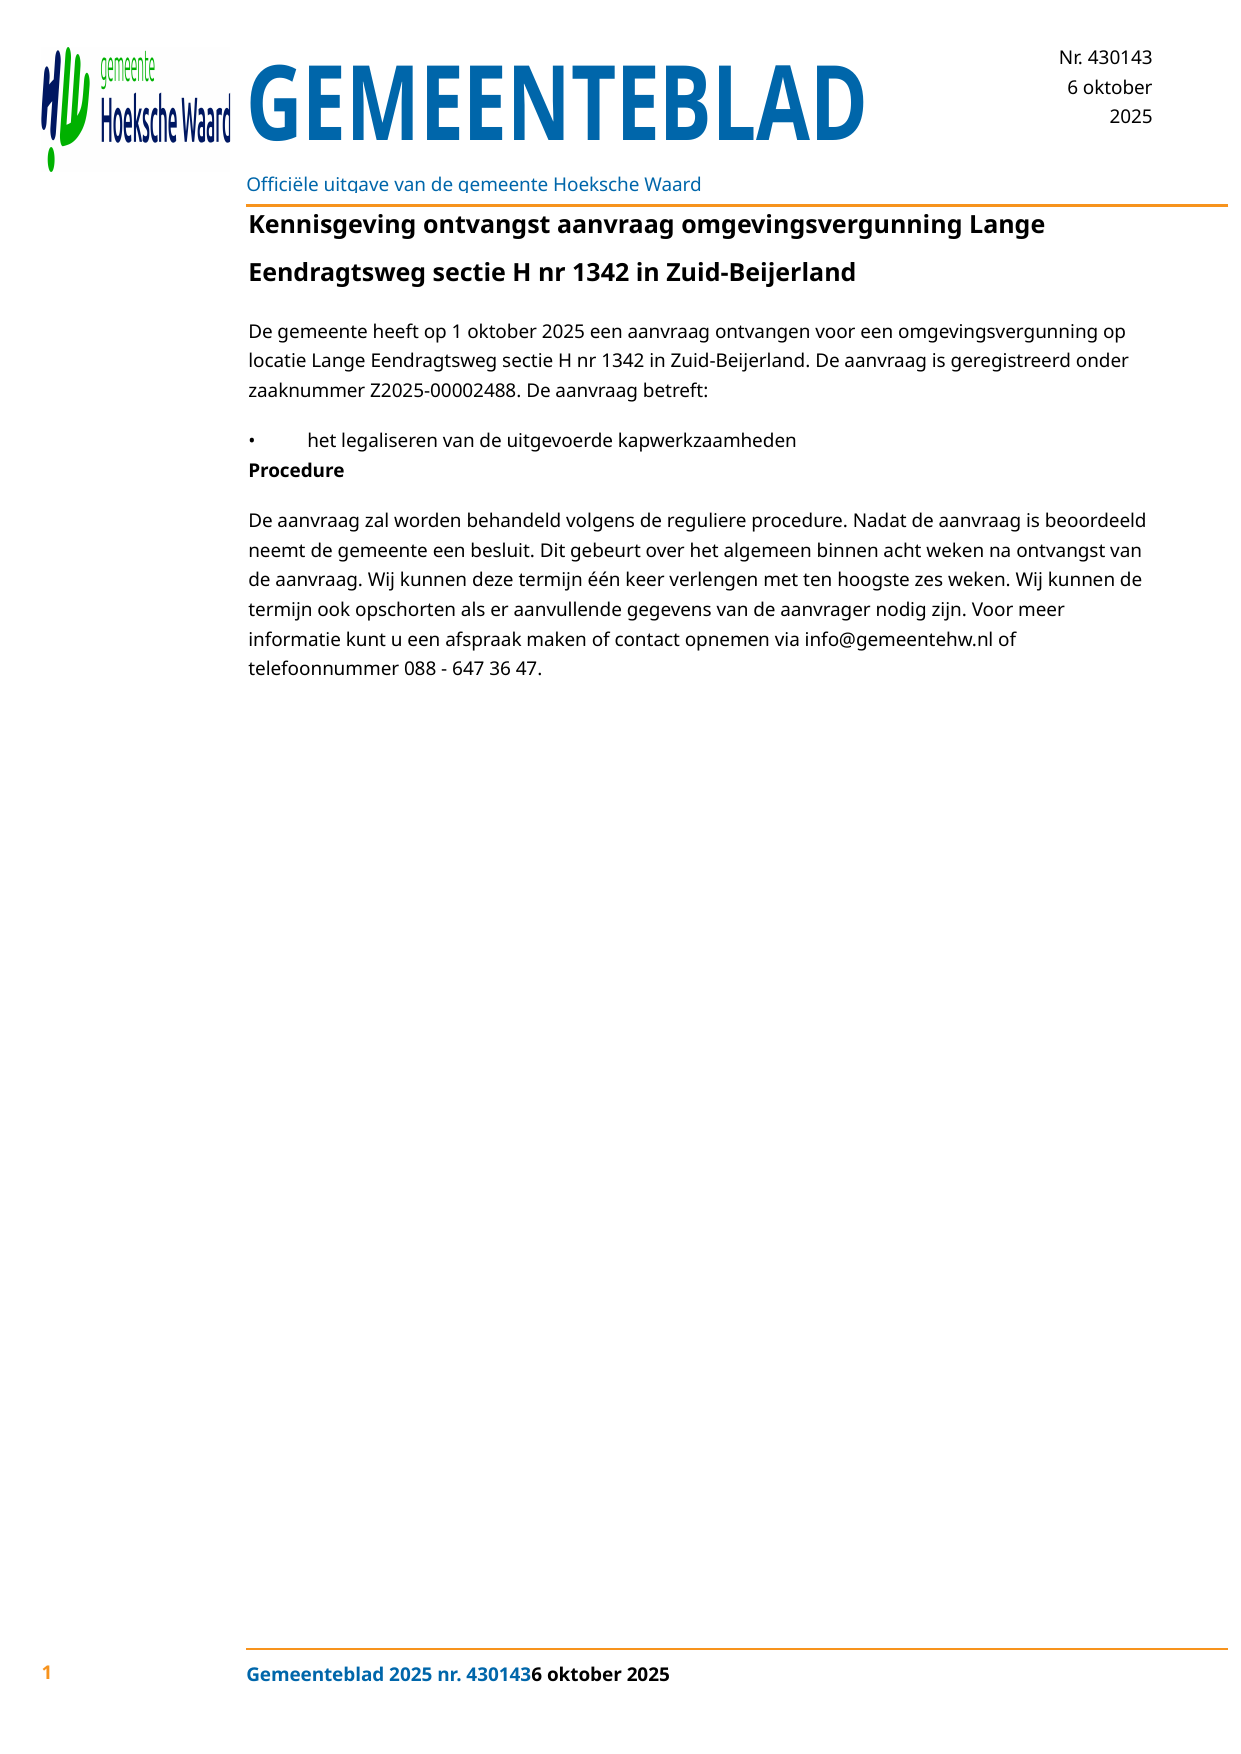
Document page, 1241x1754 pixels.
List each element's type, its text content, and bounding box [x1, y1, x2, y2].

text Procedure [248, 457, 1152, 483]
text De aanvraag zal worden behandeld volgens de reguliere procedure. Nadat de aanvraag is beoordeeld neemt de gemeente een besluit. Dit gebeurt over het algemeen binnen acht weken na ontvangst van de aanvraag. Wij kunnen deze termijn één keer verlengen met ten hoogste zes weken. Wij kunnen de termijn ook opschorten als er aanvullende gegevens van de aanvrager nodig zijn. Voor meer informatie kunt u een afspraak maken of contact opnemen via info@gemeentehw.nl of telefoonnummer 088 - 647 36 47. [248, 507, 1152, 681]
picture [41, 47, 231, 172]
text De gemeente heeft op 1 oktober 2025 een aanvraag ontvangen voor een omgevingsvergunning op locatie Lange Eendragtsweg sectie H nr 1342 in Zuid-Beijerland. De aanvraag is geregistreerd onder zaaknummer Z2025-00002488. De aanvraag betreft: [248, 318, 1152, 403]
text Kennisgeving ontvangst aanvraag omgevingsvergunning Lange Eendragtsweg sectie H nr 1342 in Zuid-Beijerland [248, 207, 1152, 288]
list het legaliseren van de uitgevoerde kapwerkzaamheden [248, 427, 1152, 453]
